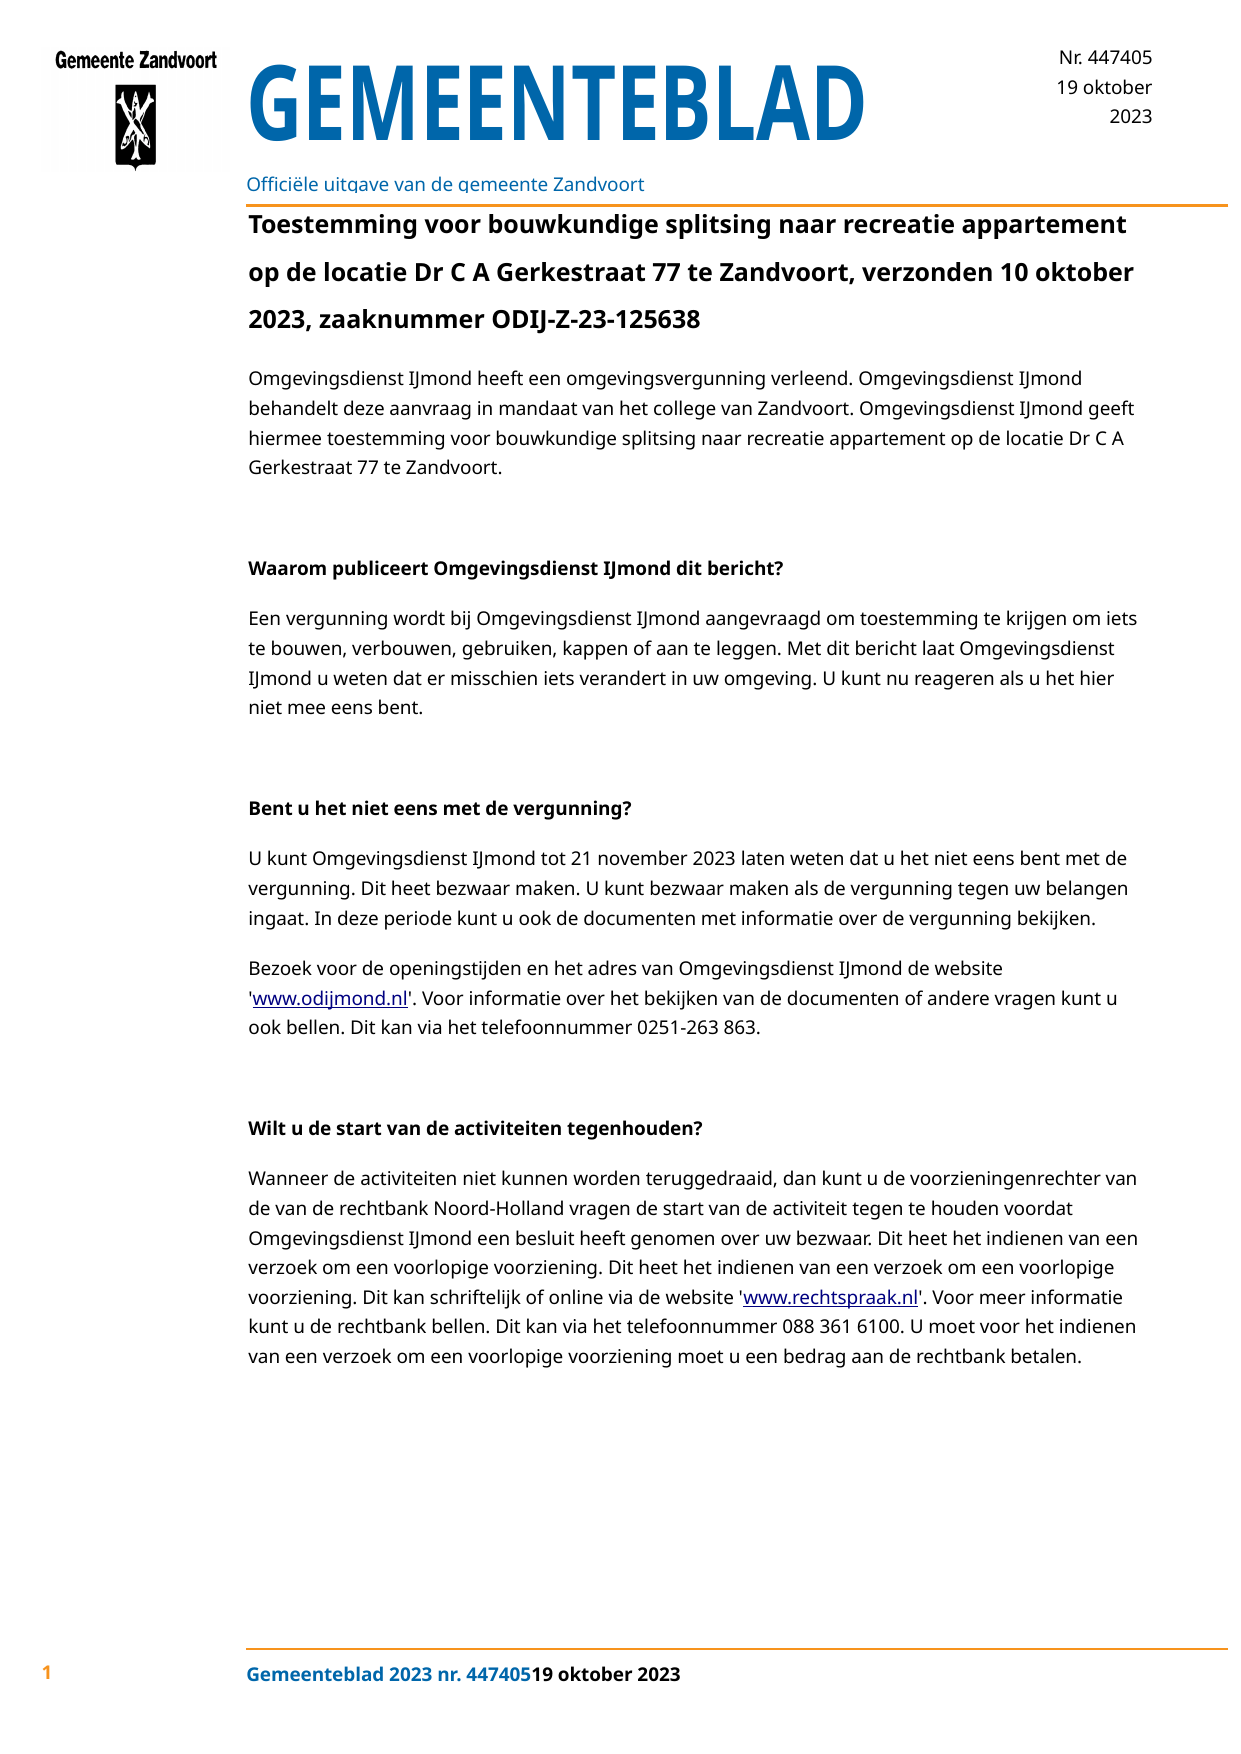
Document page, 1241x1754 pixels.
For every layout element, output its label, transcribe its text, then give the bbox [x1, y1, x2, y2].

text Omgevingsdienst IJmond heeft een omgevingsvergunning verleend. Omgevingsdienst IJmond behandelt deze aanvraag in mandaat van het college van Zandvoort. Omgevingsdienst IJmond geeft hiermee toestemming voor bouwkundige splitsing naar recreatie appartement op de locatie Dr C A Gerkestraat 77 te Zandvoort. [248, 366, 1152, 480]
text Wilt u de start van de activiteiten tegenhouden? [248, 1115, 1152, 1141]
text Bezoek voor de openingstijden en het adres van Omgevingsdienst IJmond de website 'www.odijmond.nl'. Voor informatie over het bekijken van de documenten of andere vragen kunt u ook bellen. Dit kan via het telefoonnummer 0251-263 863. [248, 955, 1152, 1040]
text U kunt Omgevingsdienst IJmond tot 21 november 2023 laten weten dat u het niet eens bent met de vergunning. Dit heet bezwaar maken. U kunt bezwaar maken als de vergunning tegen uw belangen ingaat. In deze periode kunt u ook de documenten met informatie over de vergunning bekijken. [248, 846, 1152, 930]
text Wanneer de activiteiten niet kunnen worden teruggedraaid, dan kunt u de voorzieningenrechter van de van de rechtbank Noord-Holland vragen de start van de activiteit tegen te houden voordat Omgevingsdienst IJmond een besluit heeft genomen over uw bezwaar. Dit heet het indienen van een verzoek om een voorlopige voorziening. Dit heet het indienen van een verzoek om een voorlopige voorziening. Dit kan schriftelijk of online via de website 'www.rechtspraak.nl'. Voor meer informatie kunt u de rechtbank bellen. Dit kan via het telefoonnummer 088 361 6100. U moet voor het indienen van een verzoek om een voorlopige voorziening moet u een bedrag aan de rechtbank betalen. [248, 1166, 1152, 1369]
picture [41, 47, 231, 172]
text Toestemming voor bouwkundige splitsing naar recreatie appartement op de locatie Dr C A Gerkestraat 77 te Zandvoort, verzonden 10 oktober 2023, zaaknummer ODIJ-Z-23-125638 [248, 207, 1152, 336]
text Een vergunning wordt bij Omgevingsdienst IJmond aangevraagd om toestemming te krijgen om iets te bouwen, verbouwen, gebruiken, kappen of aan te leggen. Met dit bericht laat Omgevingsdienst IJmond u weten dat er misschien iets verandert in uw omgeving. U kunt nu reageren als u het hier niet mee eens bent. [248, 606, 1152, 720]
text Waarom publiceert Omgevingsdienst IJmond dit bericht? [248, 555, 1152, 581]
text Bent u het niet eens met de vergunning? [248, 795, 1152, 821]
